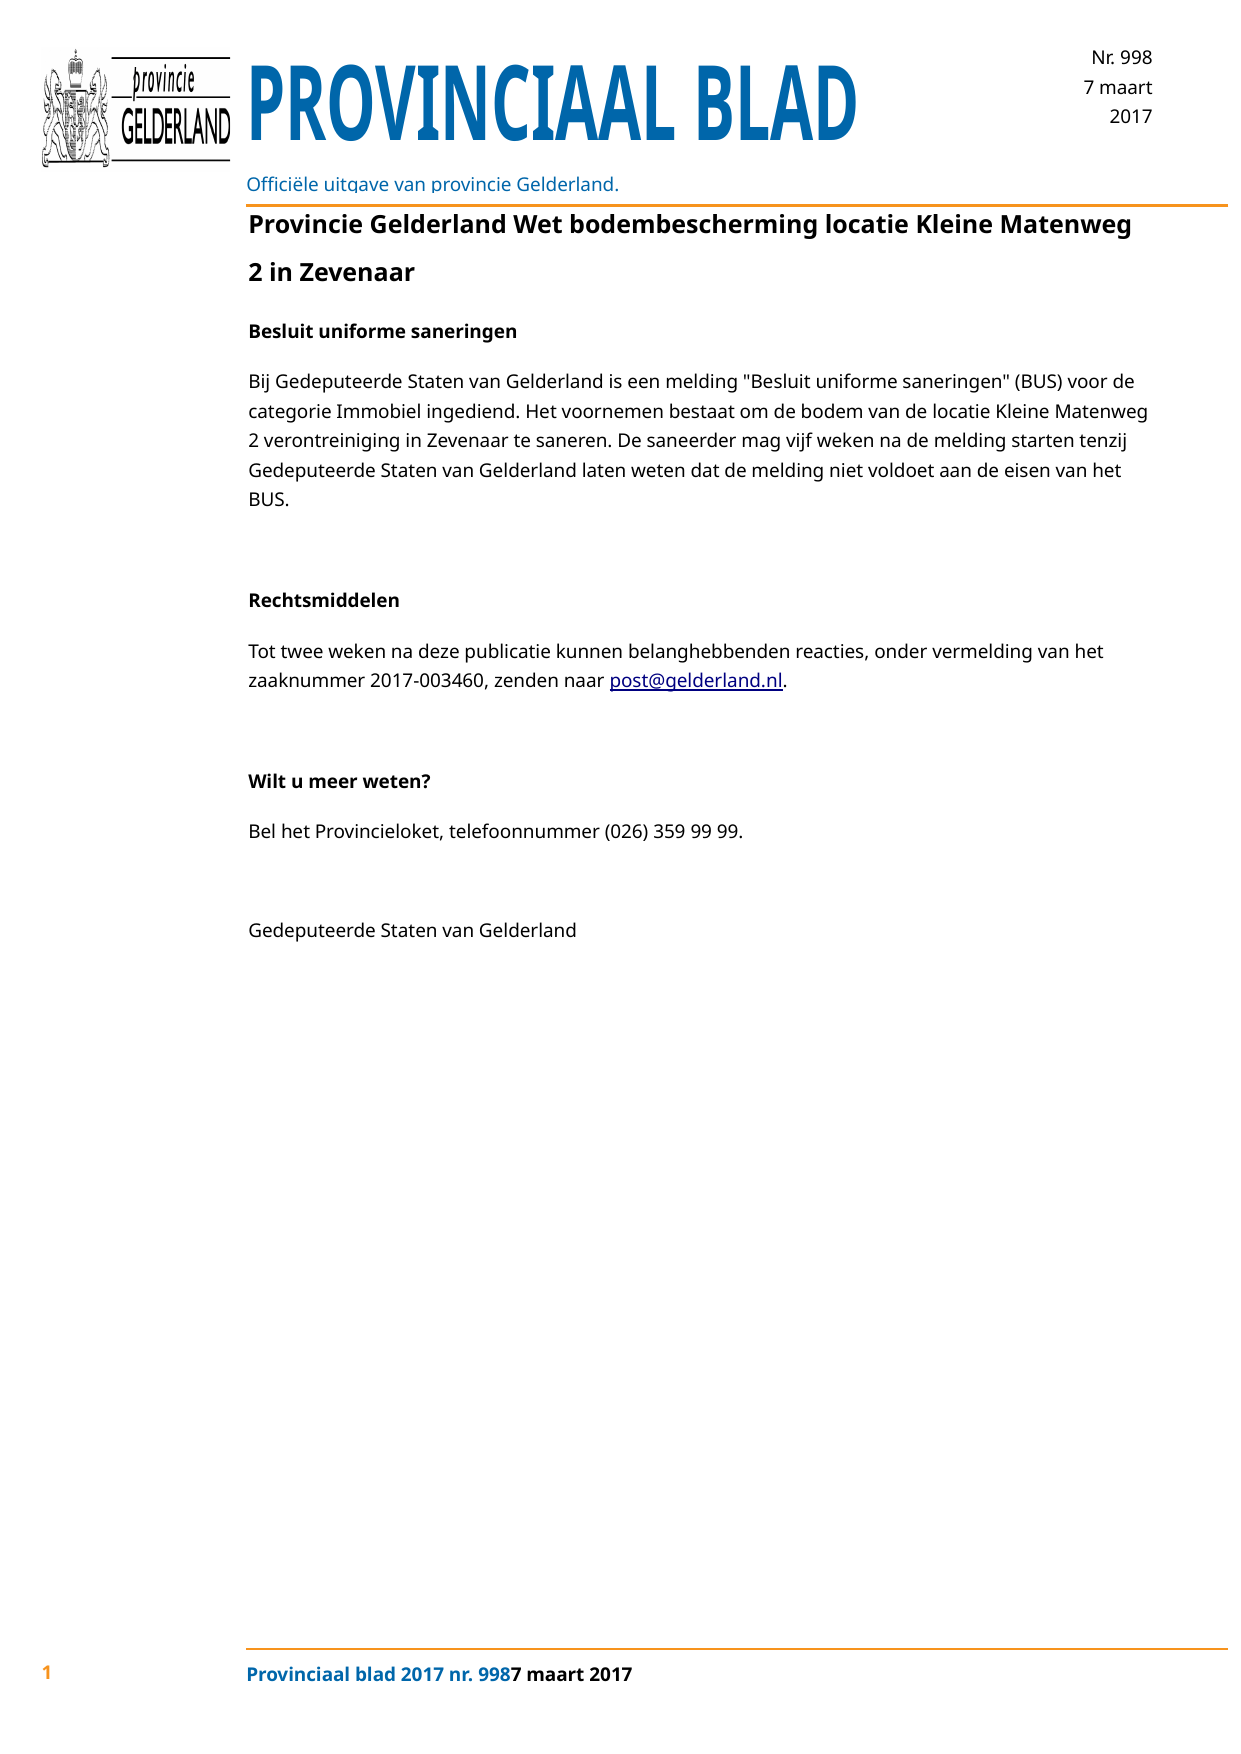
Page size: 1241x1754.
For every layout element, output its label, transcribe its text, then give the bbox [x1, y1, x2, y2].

text Tot twee weken na deze publicatie kunnen belanghebbenden reacties, onder vermelding van het zaaknummer 2017-003460, zenden naar post@gelderland.nl. [248, 638, 1152, 693]
text Besluit uniforme saneringen [248, 318, 1152, 344]
picture [41, 47, 231, 172]
text Rechtsmiddelen [248, 587, 1152, 613]
text Provincie Gelderland Wet bodembescherming locatie Kleine Matenweg 2 in Zevenaar [248, 207, 1152, 288]
text Wilt u meer weten? [248, 768, 1152, 794]
text Bel het Provincieloket, telefoonnummer (026) 359 99 99. [248, 819, 1152, 844]
text Bij Gedeputeerde Staten van Gelderland is een melding "Besluit uniforme saneringen" (BUS) voor de categorie Immobiel ingediend. Het voornemen bestaat om de bodem van de locatie Kleine Matenweg 2 verontreiniging in Zevenaar te saneren. De saneerder mag vijf weken na de melding starten tenzij Gedeputeerde Staten van Gelderland laten weten dat de melding niet voldoet aan de eisen van het BUS. [248, 368, 1152, 512]
text Gedeputeerde Staten van Gelderland [248, 917, 1152, 943]
